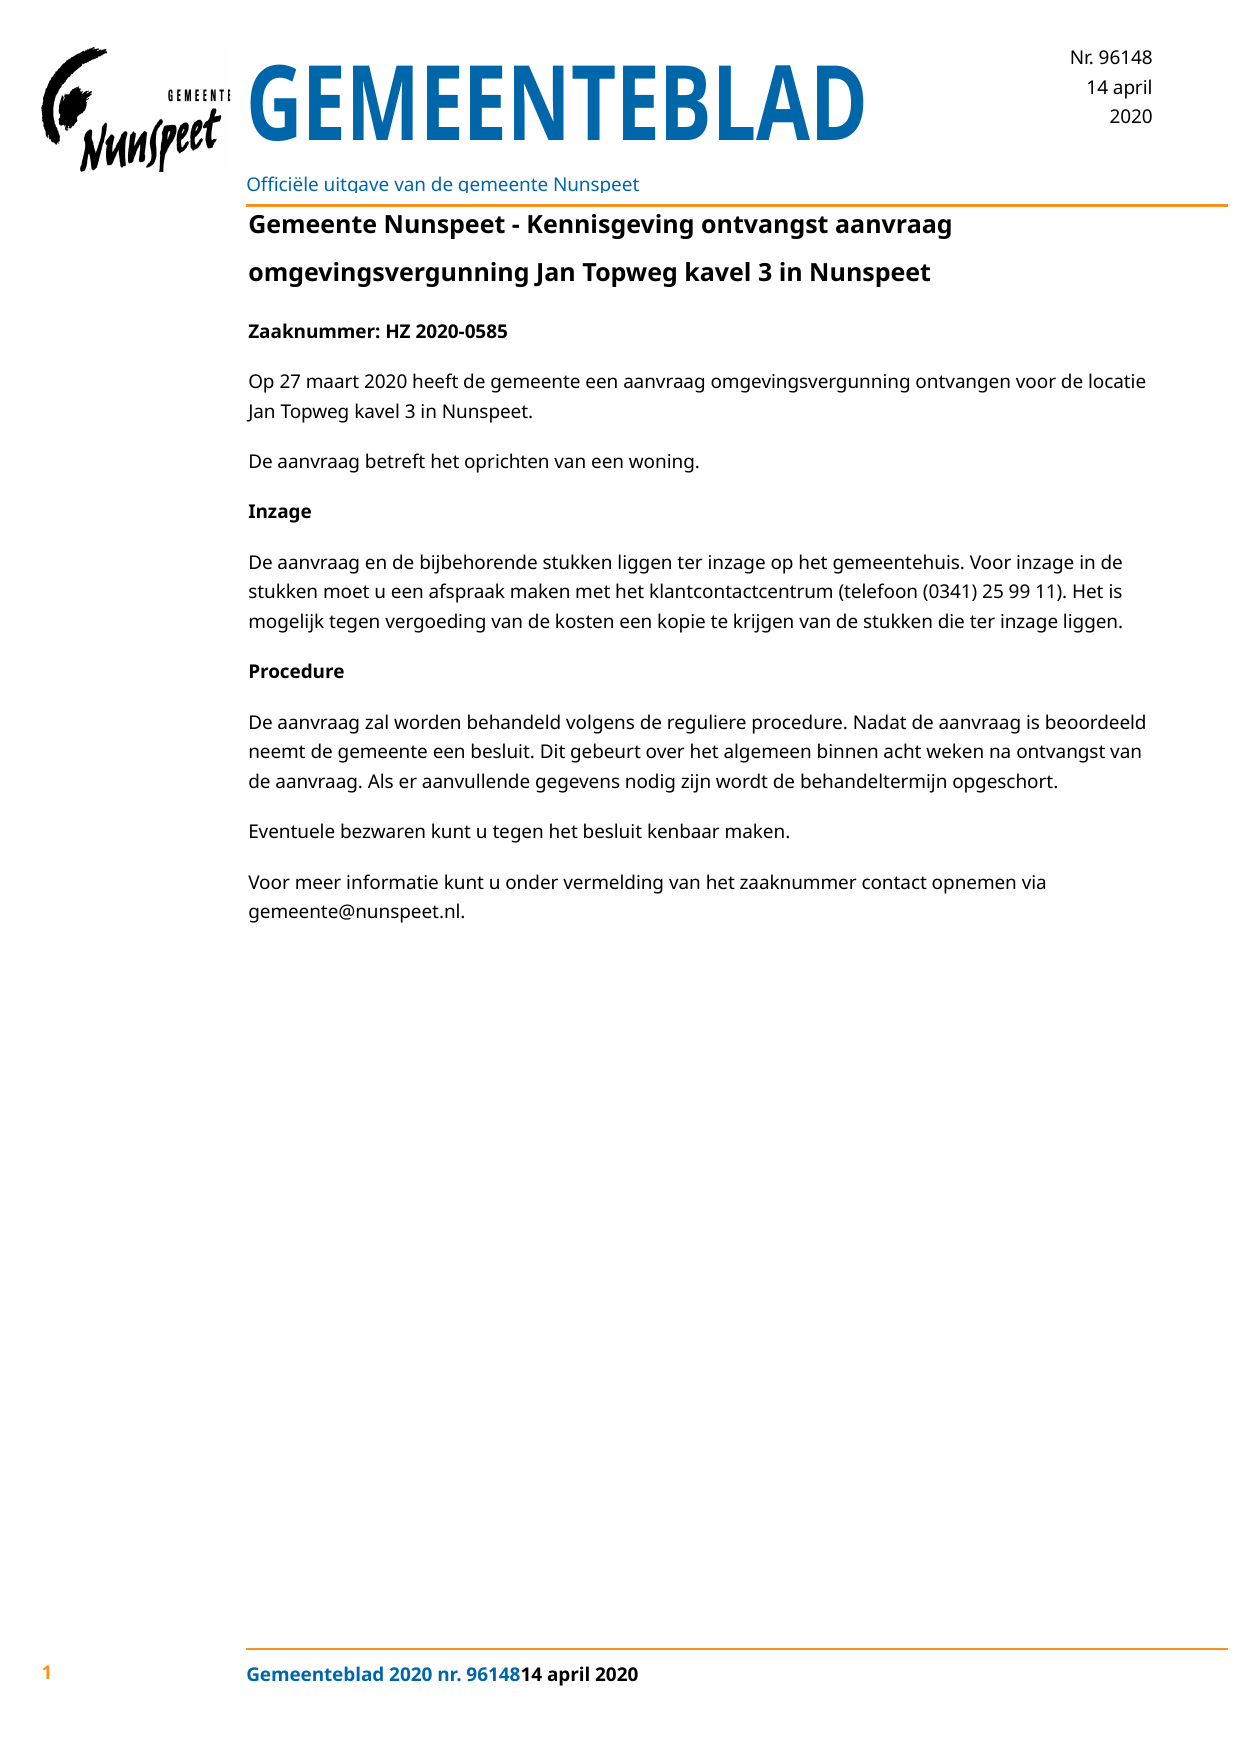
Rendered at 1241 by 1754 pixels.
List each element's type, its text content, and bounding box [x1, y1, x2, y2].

text Voor meer informatie kunt u onder vermelding van het zaaknummer contact opnemen via gemeente@nunspeet.nl. [248, 869, 1152, 924]
text De aanvraag betreft het oprichten van een woning. [248, 448, 1152, 474]
text De aanvraag zal worden behandeld volgens de reguliere procedure. Nadat de aanvraag is beoordeeld neemt de gemeente een besluit. Dit gebeurt over het algemeen binnen acht weken na ontvangst van de aanvraag. Als er aanvullende gegevens nodig zijn wordt de behandeltermijn opgeschort. [248, 709, 1152, 794]
text Inzage [248, 499, 1152, 524]
text De aanvraag en de bijbehorende stukken liggen ter inzage op het gemeentehuis. Voor inzage in de stukken moet u een afspraak maken met het klantcontactcentrum (telefoon (0341) 25 99 11). Het is mogelijk tegen vergoeding van de kosten een kopie te krijgen van de stukken die ter inzage liggen. [248, 549, 1152, 634]
text Procedure [248, 659, 1152, 684]
text Gemeente Nunspeet - Kennisgeving ontvangst aanvraag omgevingsvergunning Jan Topweg kavel 3 in Nunspeet [248, 207, 1152, 288]
text Op 27 maart 2020 heeft de gemeente een aanvraag omgevingsvergunning ontvangen voor de locatie Jan Topweg kavel 3 in Nunspeet. [248, 368, 1152, 424]
text Eventuele bezwaren kunt u tegen het besluit kenbaar maken. [248, 819, 1152, 844]
text Zaaknummer: HZ 2020-0585 [248, 318, 1152, 344]
picture [41, 47, 231, 172]
